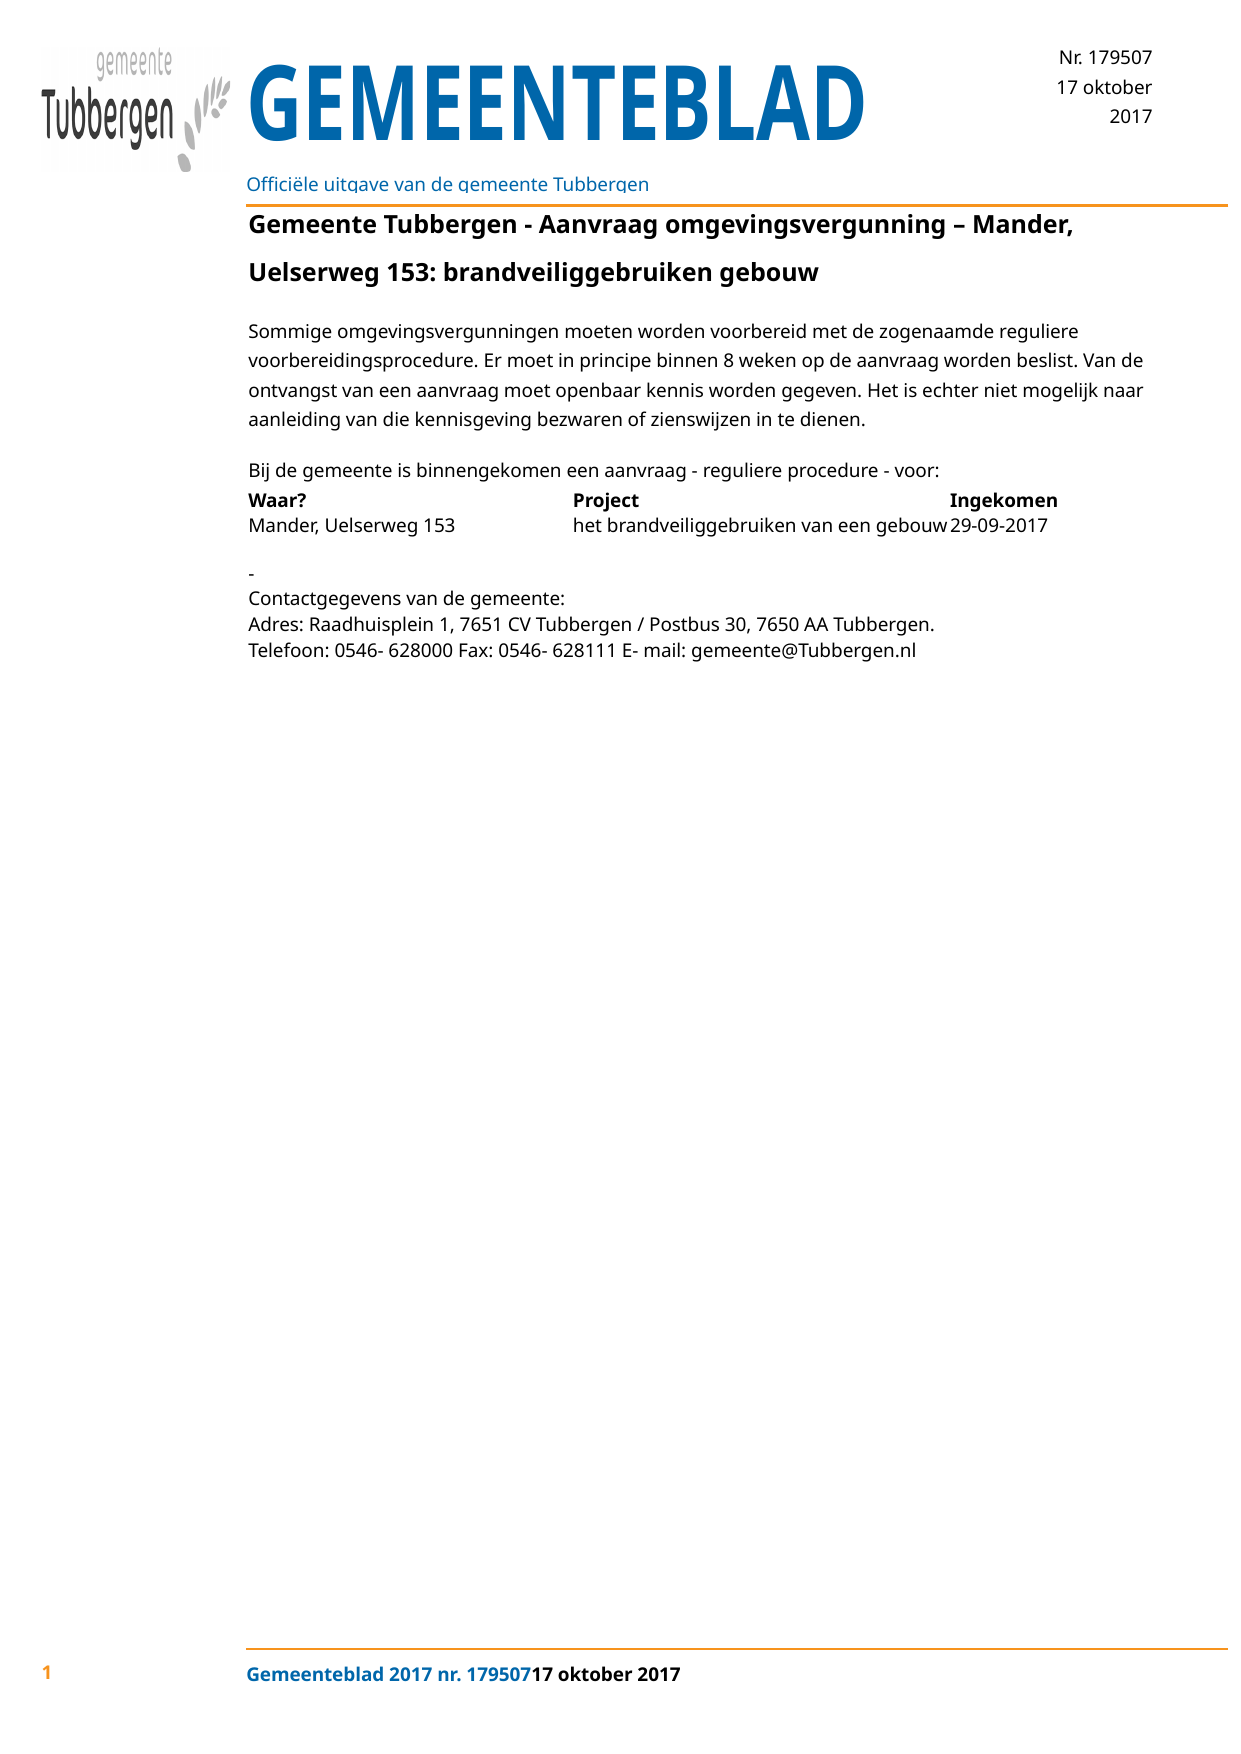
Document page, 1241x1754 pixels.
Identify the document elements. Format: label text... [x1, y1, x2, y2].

table_header Ingekomen [950, 487, 1152, 512]
text Adres: Raadhuisplein 1, 7651 CV Tubbergen / Postbus 30, 7650 AA Tubbergen. [248, 611, 1152, 637]
table_cell het brandveiliggebruiken van een gebouw [573, 513, 950, 538]
text Telefoon: 0546- 628000 Fax: 0546- 628111 E- mail: gemeente@Tubbergen.nl [248, 637, 1152, 663]
table_cell 29-09-2017 [950, 513, 1152, 538]
picture [41, 47, 231, 172]
text Bij de gemeente is binnengekomen een aanvraag - reguliere procedure - voor: [248, 457, 1152, 483]
text Gemeente Tubbergen - Aanvraag omgevingsvergunning – Mander, Uelserweg 153: brandveiliggebruiken gebouw [248, 207, 1152, 288]
table_header Waar? [248, 487, 573, 512]
text Sommige omgevingsvergunningen moeten worden voorbereid met de zogenaamde reguliere voorbereidingsprocedure. Er moet in principe binnen 8 weken op de aanvraag worden beslist. Van de ontvangst van een aanvraag moet openbaar kennis worden gegeven. Het is echter niet mogelijk naar aanleiding van die kennisgeving bezwaren of zienswijzen in te dienen. [248, 318, 1152, 432]
text Contactgegevens van de gemeente: [248, 585, 1152, 611]
text - [248, 560, 1152, 585]
table_header Project [573, 487, 950, 512]
table_cell Mander, Uelserweg 153 [248, 513, 573, 538]
